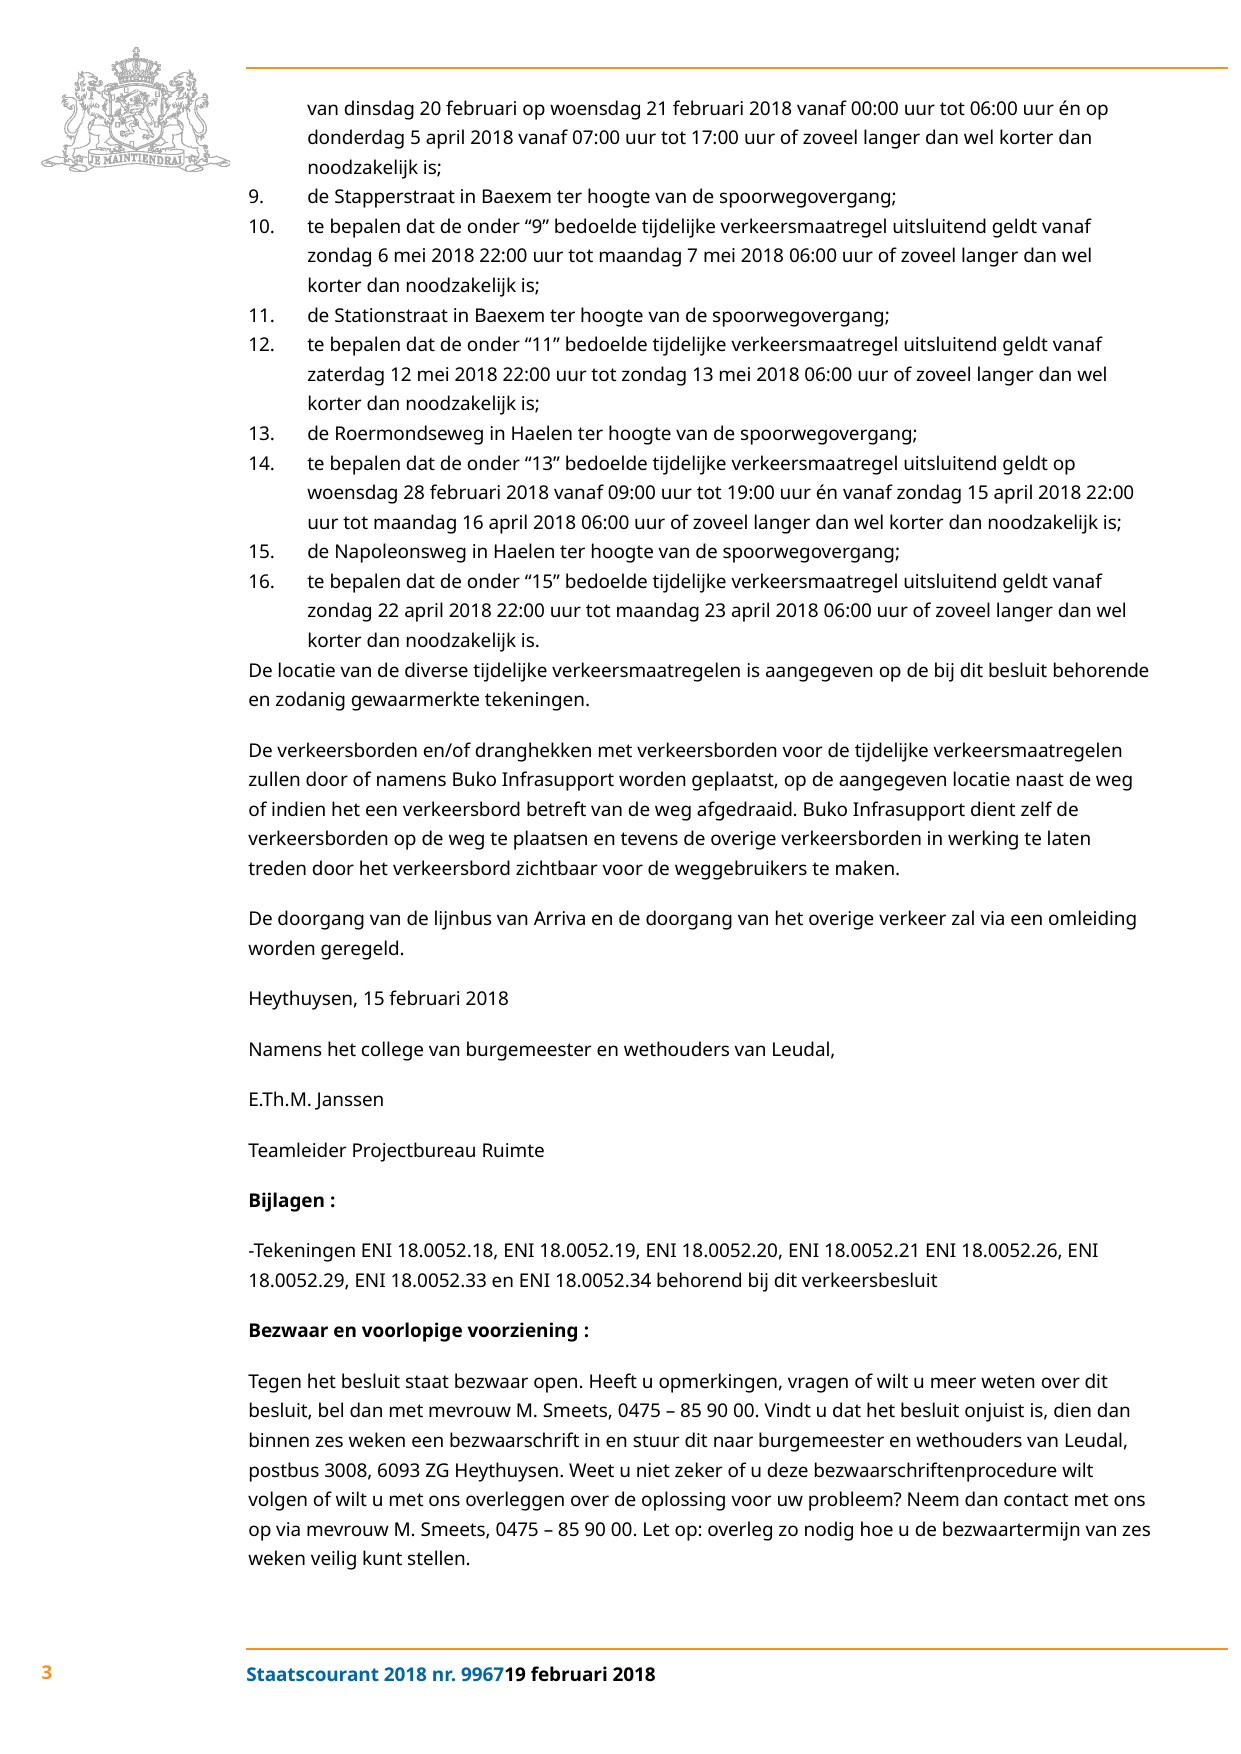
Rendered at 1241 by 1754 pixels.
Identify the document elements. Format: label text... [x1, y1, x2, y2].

text Tegen het besluit staat bezwaar open. Heeft u opmerkingen, vragen of wilt u meer weten over dit besluit, bel dan met mevrouw M. Smeets, 0475 – 85 90 00. Vindt u dat het besluit onjuist is, dien dan binnen zes weken een bezwaarschrift in en stuur dit naar burgemeester en wethouders van Leudal, postbus 3008, 6093 ZG Heythuysen. Weet u niet zeker of u deze bezwaarschriftenprocedure wilt volgen of wilt u met ons overleggen over de oplossing voor uw probleem? Neem dan contact met ons op via mevrouw M. Smeets, 0475 – 85 90 00. Let op: overleg zo nodig hoe u de bezwaartermijn van zes weken veilig kunt stellen. [248, 1368, 1152, 1571]
list te bepalen dat de onder “15” bedoelde tijdelijke verkeersmaatregel uitsluitend geldt vanaf zondag 22 april 2018 22:00 uur tot maandag 23 april 2018 06:00 uur of zoveel langer dan wel korter dan noodzakelijk is. [248, 568, 1152, 653]
list de Roermondseweg in Haelen ter hoogte van de spoorwegovergang; [248, 420, 1152, 446]
text Heythuysen, 15 februari 2018 [248, 986, 1152, 1011]
list te bepalen dat de onder “13” bedoelde tijdelijke verkeersmaatregel uitsluitend geldt op woensdag 28 februari 2018 vanaf 09:00 uur tot 19:00 uur én vanaf zondag 15 april 2018 22:00 uur tot maandag 16 april 2018 06:00 uur of zoveel langer dan wel korter dan noodzakelijk is; [248, 450, 1152, 535]
text E.Th.M. Janssen [248, 1086, 1152, 1112]
text Namens het college van burgemeester en wethouders van Leudal, [248, 1036, 1152, 1062]
list te bepalen dat de onder “11” bedoelde tijdelijke verkeersmaatregel uitsluitend geldt vanaf zaterdag 12 mei 2018 22:00 uur tot zondag 13 mei 2018 06:00 uur of zoveel langer dan wel korter dan noodzakelijk is; [248, 331, 1152, 416]
text De verkeersborden en/of dranghekken met verkeersborden voor de tijdelijke verkeersmaatregelen zullen door of namens Buko Infrasupport worden geplaatst, op de aangegeven locatie naast de weg of indien het een verkeersbord betreft van de weg afgedraaid. Buko Infrasupport dient zelf de verkeersborden op de weg te plaatsen en tevens de overige verkeersborden in werking te laten treden door het verkeersbord zichtbaar voor de weggebruikers te maken. [248, 737, 1152, 881]
text Teamleider Projectbureau Ruimte [248, 1137, 1152, 1163]
list van dinsdag 20 februari op woensdag 21 februari 2018 vanaf 00:00 uur tot 06:00 uur én op donderdag 5 april 2018 vanaf 07:00 uur tot 17:00 uur of zoveel langer dan wel korter dan noodzakelijk is; [248, 95, 1152, 180]
list te bepalen dat de onder “9” bedoelde tijdelijke verkeersmaatregel uitsluitend geldt vanaf zondag 6 mei 2018 22:00 uur tot maandag 7 mei 2018 06:00 uur of zoveel langer dan wel korter dan noodzakelijk is; [248, 213, 1152, 298]
text Bijlagen : [248, 1187, 1152, 1213]
list de Stationstraat in Baexem ter hoogte van de spoorwegovergang; [248, 302, 1152, 328]
list de Napoleonsweg in Haelen ter hoogte van de spoorwegovergang; [248, 538, 1152, 564]
text De locatie van de diverse tijdelijke verkeersmaatregelen is aangegeven op de bij dit besluit behorende en zodanig gewaarmerkte tekeningen. [248, 657, 1152, 712]
text De doorgang van de lijnbus van Arriva en de doorgang van het overige verkeer zal via een omleiding worden geregeld. [248, 906, 1152, 961]
picture [41, 47, 231, 172]
text Bezwaar en voorlopige voorziening : [248, 1318, 1152, 1343]
text -Tekeningen ENI 18.0052.18, ENI 18.0052.19, ENI 18.0052.20, ENI 18.0052.21 ENI 18.0052.26, ENI 18.0052.29, ENI 18.0052.33 en ENI 18.0052.34 behorend bij dit verkeersbesluit [248, 1238, 1152, 1293]
list de Stapperstraat in Baexem ter hoogte van de spoorwegovergang; [248, 183, 1152, 209]
